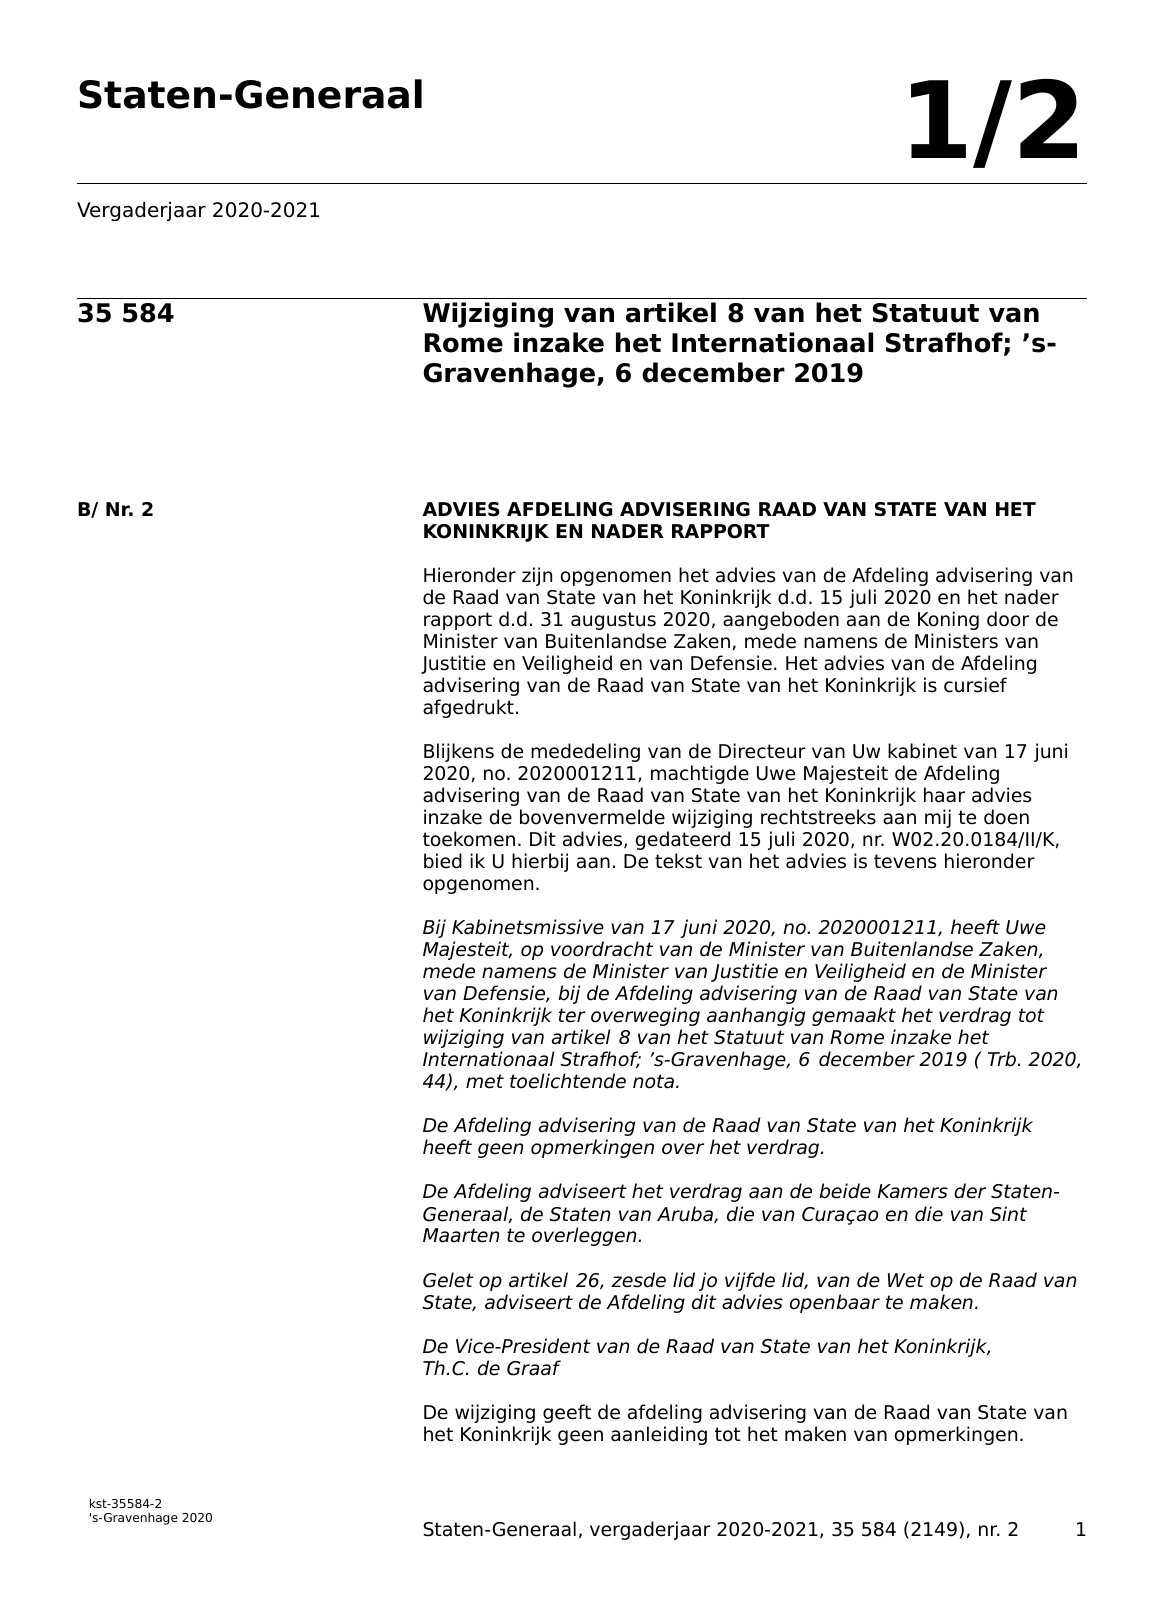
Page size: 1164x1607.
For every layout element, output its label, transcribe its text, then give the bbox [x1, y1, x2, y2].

text kst-35584-2 [88, 1497, 323, 1511]
subtitle 35 584 Wijziging van artikel 8 van het Statuut van Rome inzake het Internationaal Strafhof; ’s-Gravenhage, 6 december 2019 [77, 299, 1087, 388]
text Bij Kabinetsmissive van 17 juni 2020, no. 2020001211, heeft Uwe Majesteit, op voordracht van de Minister van Buitenlandse Zaken, mede namens de Minister van Justitie en Veiligheid en de Minister van Defensie, bij de Afdeling advisering van de Raad van State van het Koninkrijk ter overweging aanhangig gemaakt het verdrag tot wijziging van artikel 8 van het Statuut van Rome inzake het Internationaal Strafhof; ’s-Gravenhage, 6 december 2019 ( Trb. 2020, 44), met toelichtende nota. [422, 917, 1087, 1093]
subtitle B/ Nr. 2 ADVIES AFDELING ADVISERING RAAD VAN STATE VAN HET KONINKRIJK EN NADER RAPPORT [77, 499, 1087, 543]
text De Afdeling adviseert het verdrag aan de beide Kamers der Staten-Generaal, de Staten van Aruba, die van Curaçao en die van Sint Maarten te overleggen. [422, 1181, 1087, 1247]
text Blijkens de mededeling van de Directeur van Uw kabinet van 17 juni 2020, no. 2020001211, machtigde Uwe Majesteit de Afdeling advisering van de Raad van State van het Koninkrijk haar advies inzake de bovenvermelde wijziging rechtstreeks aan mij te doen toekomen. Dit advies, gedateerd 15 juli 2020, nr. W02.20.0184/II/K, bied ik U hierbij aan. De tekst van het advies is tevens hieronder opgenomen. [422, 741, 1087, 895]
text 's-Gravenhage 2020 [88, 1511, 323, 1525]
text De wijziging geeft de afdeling advisering van de Raad van State van het Koninkrijk geen aanleiding tot het maken van opmerkingen. [422, 1402, 1087, 1446]
table_header 1/2 [886, 59, 1087, 183]
text Hieronder zijn opgenomen het advies van de Afdeling advisering van de Raad van State van het Koninkrijk d.d. 15 juli 2020 en het nader rapport d.d. 31 augustus 2020, aangeboden aan de Koning door de Minister van Buitenlandse Zaken, mede namens de Ministers van Justitie en Veiligheid en van Defensie. Het advies van de Afdeling advisering van de Raad van State van het Koninkrijk is cursief afgedrukt. [422, 565, 1087, 719]
text Gelet op artikel 26, zesde lid jo vijfde lid, van de Wet op de Raad van State, adviseert de Afdeling dit advies openbaar te maken. [422, 1269, 1087, 1313]
text De Afdeling advisering van de Raad van State van het Koninkrijk heeft geen opmerkingen over het verdrag. [422, 1115, 1087, 1159]
table_header Staten-Generaal [77, 59, 886, 183]
text De Vice-President van de Raad van State van het Koninkrijk, [422, 1336, 1087, 1358]
text Th.C. de Graaf [422, 1358, 1087, 1380]
table_cell Vergaderjaar 2020-2021 [77, 184, 1087, 298]
